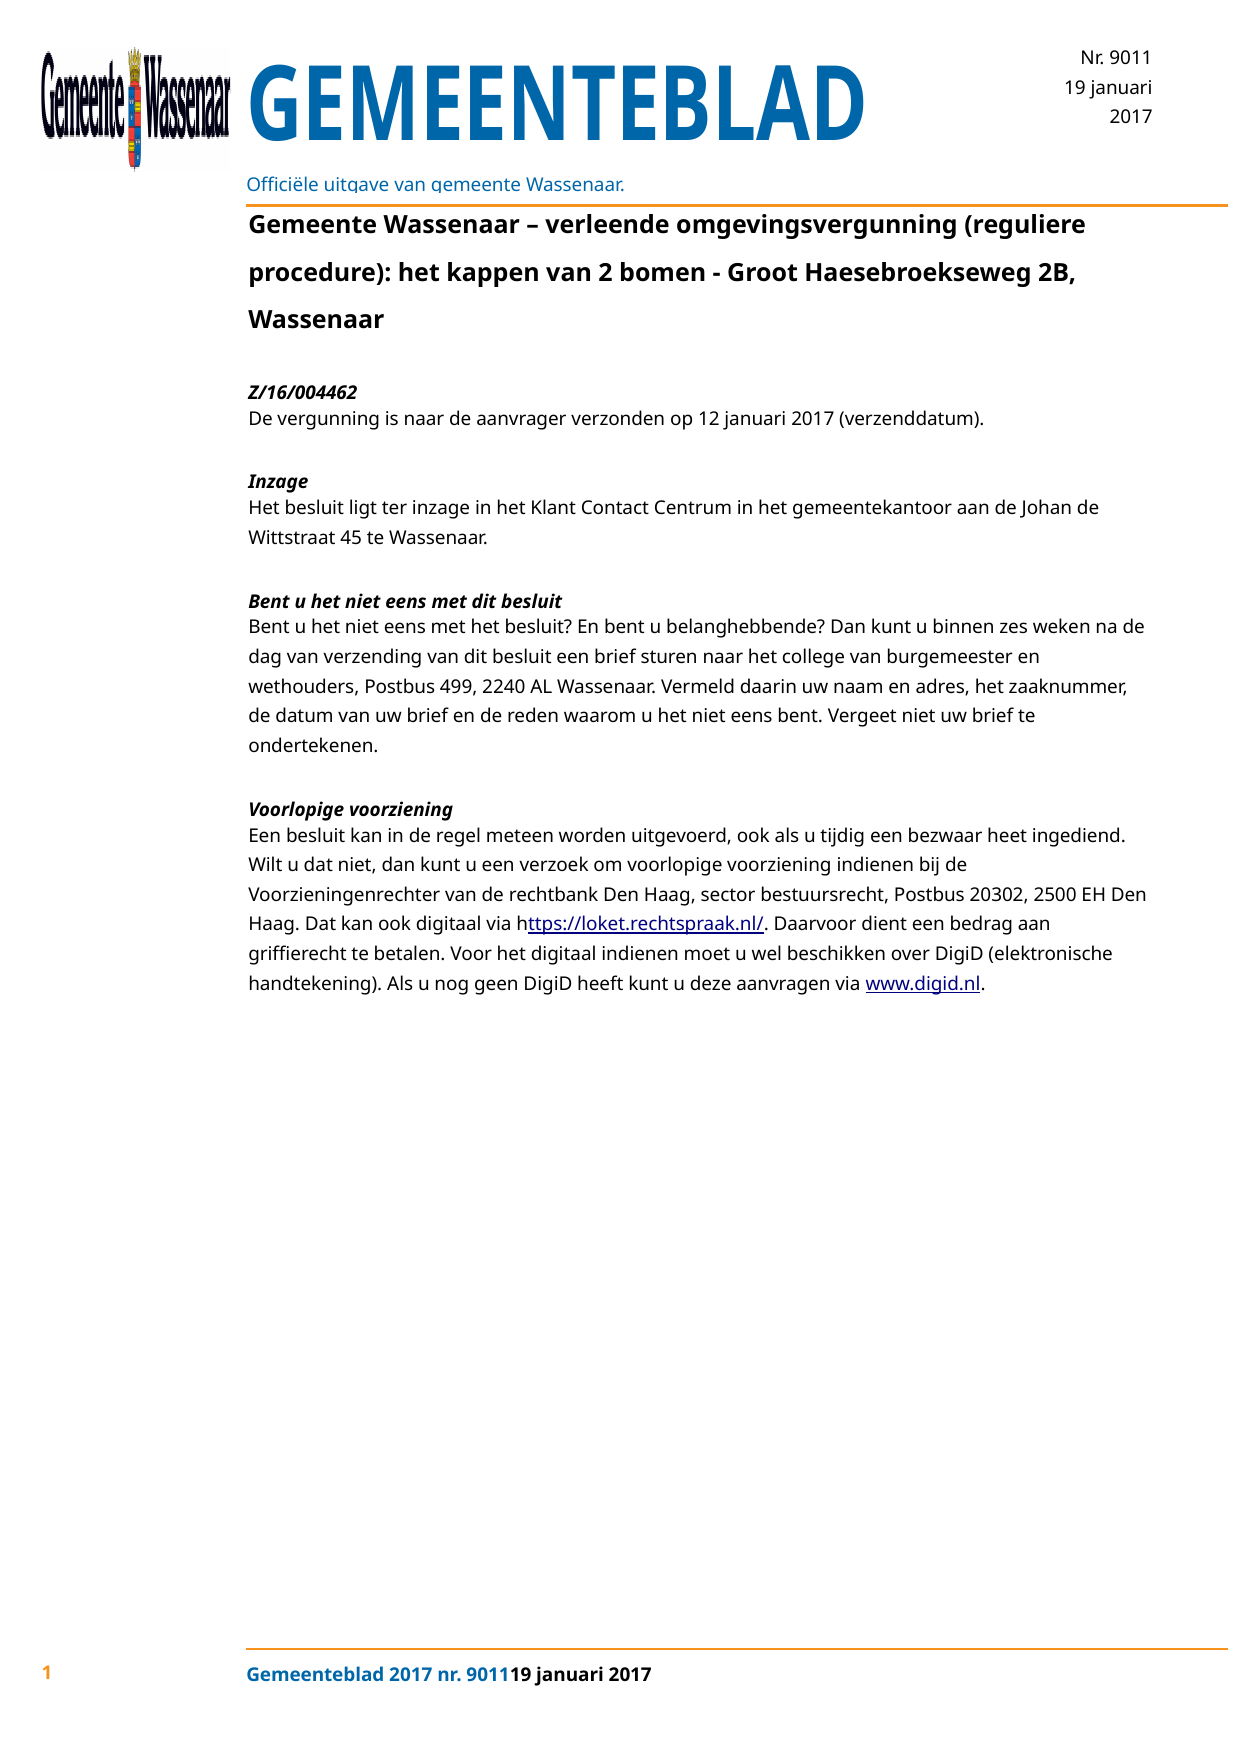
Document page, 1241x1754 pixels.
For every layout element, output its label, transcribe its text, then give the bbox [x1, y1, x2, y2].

picture [41, 47, 231, 172]
text Z/16/004462 [248, 379, 1152, 405]
text Inzage [248, 469, 1152, 494]
text Gemeente Wassenaar – verleende omgevingsvergunning (reguliere procedure): het kappen van 2 bomen - Groot Haesebroekseweg 2B, Wassenaar [248, 207, 1152, 336]
text Het besluit ligt ter inzage in het Klant Contact Centrum in het gemeentekantoor aan de Johan de Wittstraat 45 te Wassenaar. [248, 494, 1152, 550]
text Bent u het niet eens met dit besluit [248, 588, 1152, 614]
text Een besluit kan in de regel meteen worden uitgevoerd, ook als u tijdig een bezwaar heet ingediend. Wilt u dat niet, dan kunt u een verzoek om voorlopige voorziening indienen bij de Voorzieningenrechter van de rechtbank Den Haag, sector bestuursrecht, Postbus 20302, 2500 EH Den Haag. Dat kan ook digitaal via https://loket.rechtspraak.nl/. Daarvoor dient een bedrag aan griffierecht te betalen. Voor het digitaal indienen moet u wel beschikken over DigiD (elektronische handtekening). Als u nog geen DigiD heeft kunt u deze aanvragen via www.digid.nl. [248, 822, 1152, 995]
text Bent u het niet eens met het besluit? En bent u belanghebbende? Dan kunt u binnen zes weken na de dag van verzending van dit besluit een brief sturen naar het college van burgemeester en wethouders, Postbus 499, 2240 AL Wassenaar. Vermeld daarin uw naam en adres, het zaaknummer, de datum van uw brief en de reden waarom u het niet eens bent. Vergeet niet uw brief te ondertekenen. [248, 614, 1152, 758]
text De vergunning is naar de aanvrager verzonden op 12 januari 2017 (verzenddatum). [248, 405, 1152, 431]
text Voorlopige voorziening [248, 796, 1152, 822]
